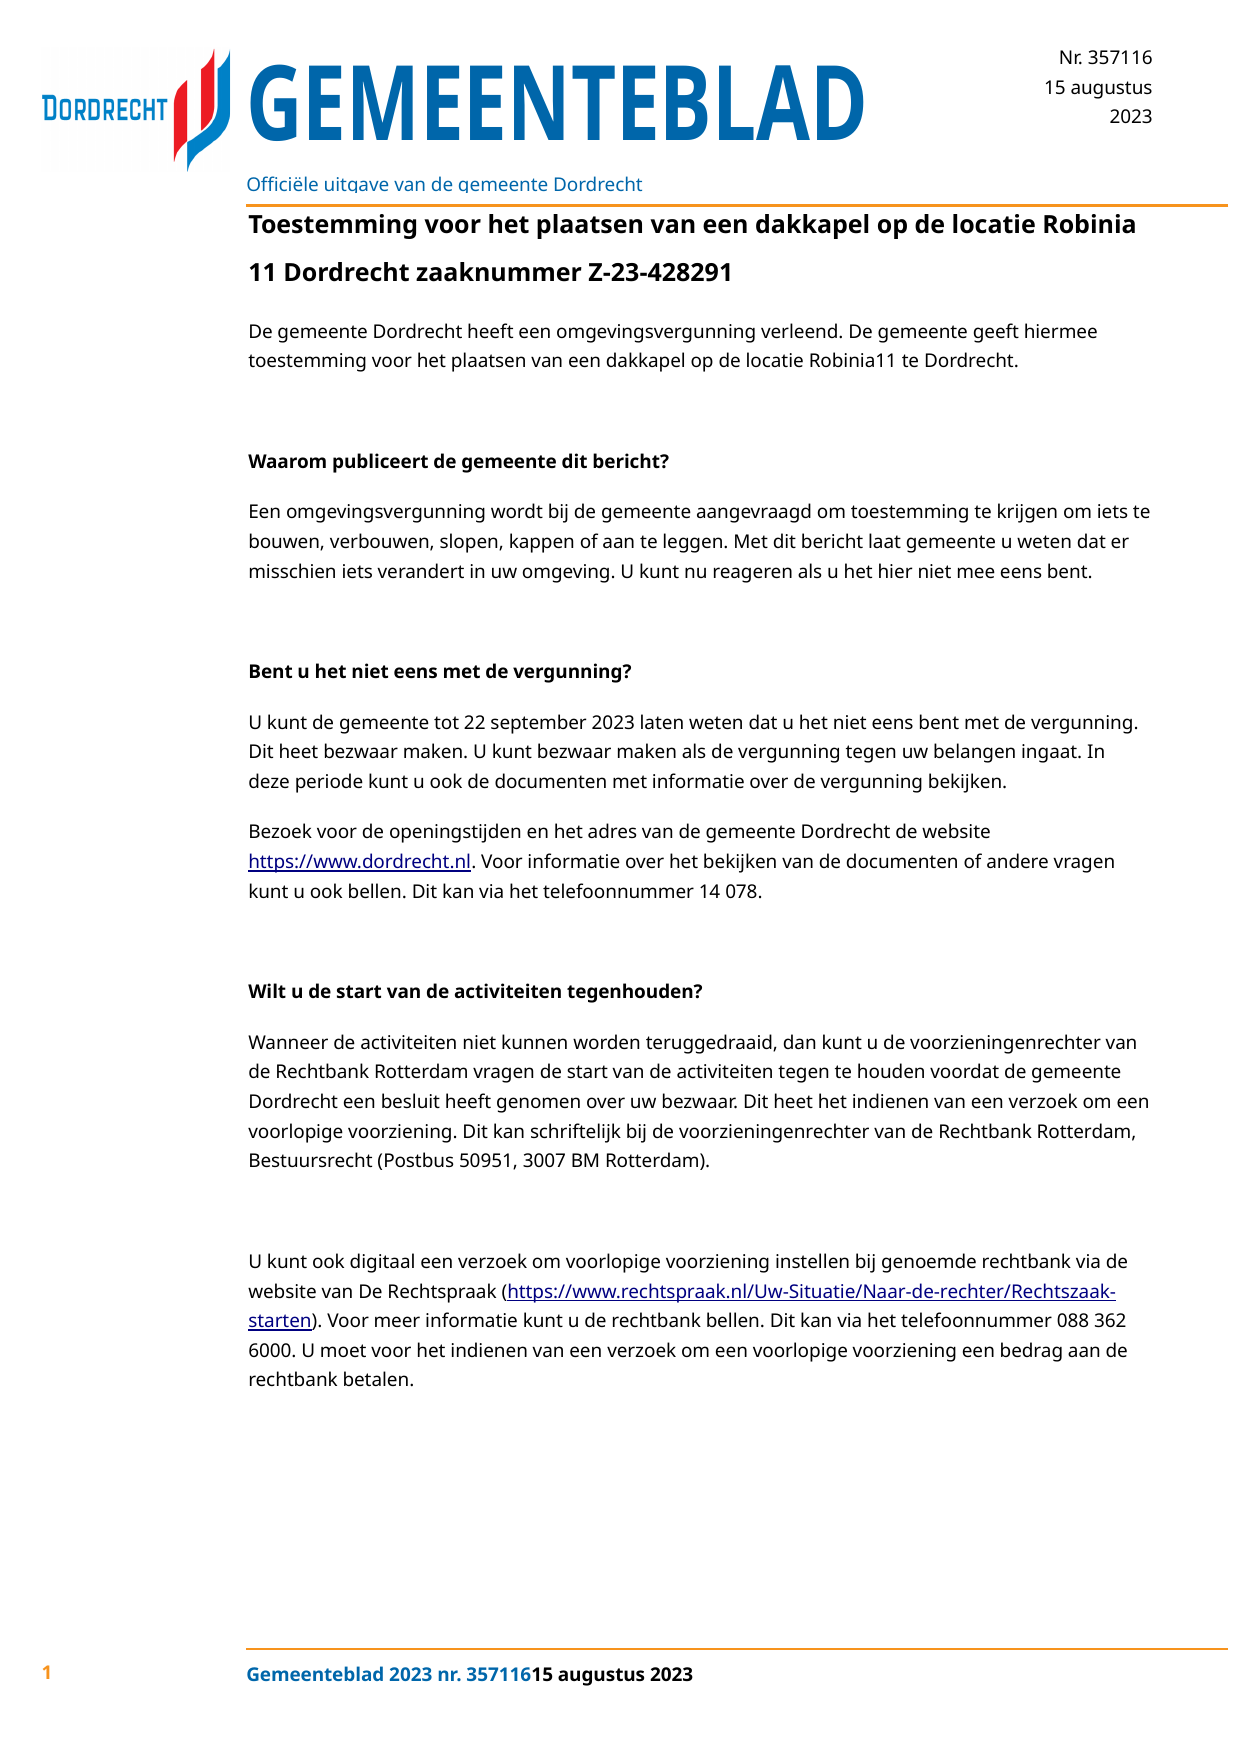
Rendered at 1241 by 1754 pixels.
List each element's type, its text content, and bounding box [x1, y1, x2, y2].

text U kunt ook digitaal een verzoek om voorlopige voorziening instellen bij genoemde rechtbank via de website van De Rechtspraak (https://www.rechtspraak.nl/Uw-Situatie/Naar-de-rechter/Rechtszaak-starten). Voor meer informatie kunt u de rechtbank bellen. Dit kan via het telefoonnummer 088 362 6000. U moet voor het indienen van een verzoek om een voorlopige voorziening een bedrag aan de rechtbank betalen. [248, 1248, 1152, 1392]
text De gemeente Dordrecht heeft een omgevingsvergunning verleend. De gemeente geeft hiermee toestemming voor het plaatsen van een dakkapel op de locatie Robinia11 te Dordrecht. [248, 318, 1152, 373]
picture [41, 47, 231, 172]
text Een omgevingsvergunning wordt bij de gemeente aangevraagd om toestemming te krijgen om iets te bouwen, verbouwen, slopen, kappen of aan te leggen. Met dit bericht laat gemeente u weten dat er misschien iets verandert in uw omgeving. U kunt nu reageren als u het hier niet mee eens bent. [248, 499, 1152, 584]
text Wilt u de start van de activiteiten tegenhouden? [248, 979, 1152, 1004]
text Toestemming voor het plaatsen van een dakkapel op de locatie Robinia 11 Dordrecht zaaknummer Z-23-428291 [248, 207, 1152, 288]
text Bezoek voor de openingstijden en het adres van de gemeente Dordrecht de website https://www.dordrecht.nl. Voor informatie over het bekijken van de documenten of andere vragen kunt u ook bellen. Dit kan via het telefoonnummer 14 078. [248, 819, 1152, 904]
text Bent u het niet eens met de vergunning? [248, 659, 1152, 684]
text Waarom publiceert de gemeente dit bericht? [248, 448, 1152, 474]
text U kunt de gemeente tot 22 september 2023 laten weten dat u het niet eens bent met de vergunning. Dit heet bezwaar maken. U kunt bezwaar maken als de vergunning tegen uw belangen ingaat. In deze periode kunt u ook de documenten met informatie over de vergunning bekijken. [248, 709, 1152, 794]
text Wanneer de activiteiten niet kunnen worden teruggedraaid, dan kunt u de voorzieningenrechter van de Rechtbank Rotterdam vragen de start van de activiteiten tegen te houden voordat de gemeente Dordrecht een besluit heeft genomen over uw bezwaar. Dit heet het indienen van een verzoek om een voorlopige voorziening. Dit kan schriftelijk bij de voorzieningenrechter van de Rechtbank Rotterdam, Bestuursrecht (Postbus 50951, 3007 BM Rotterdam). [248, 1029, 1152, 1173]
